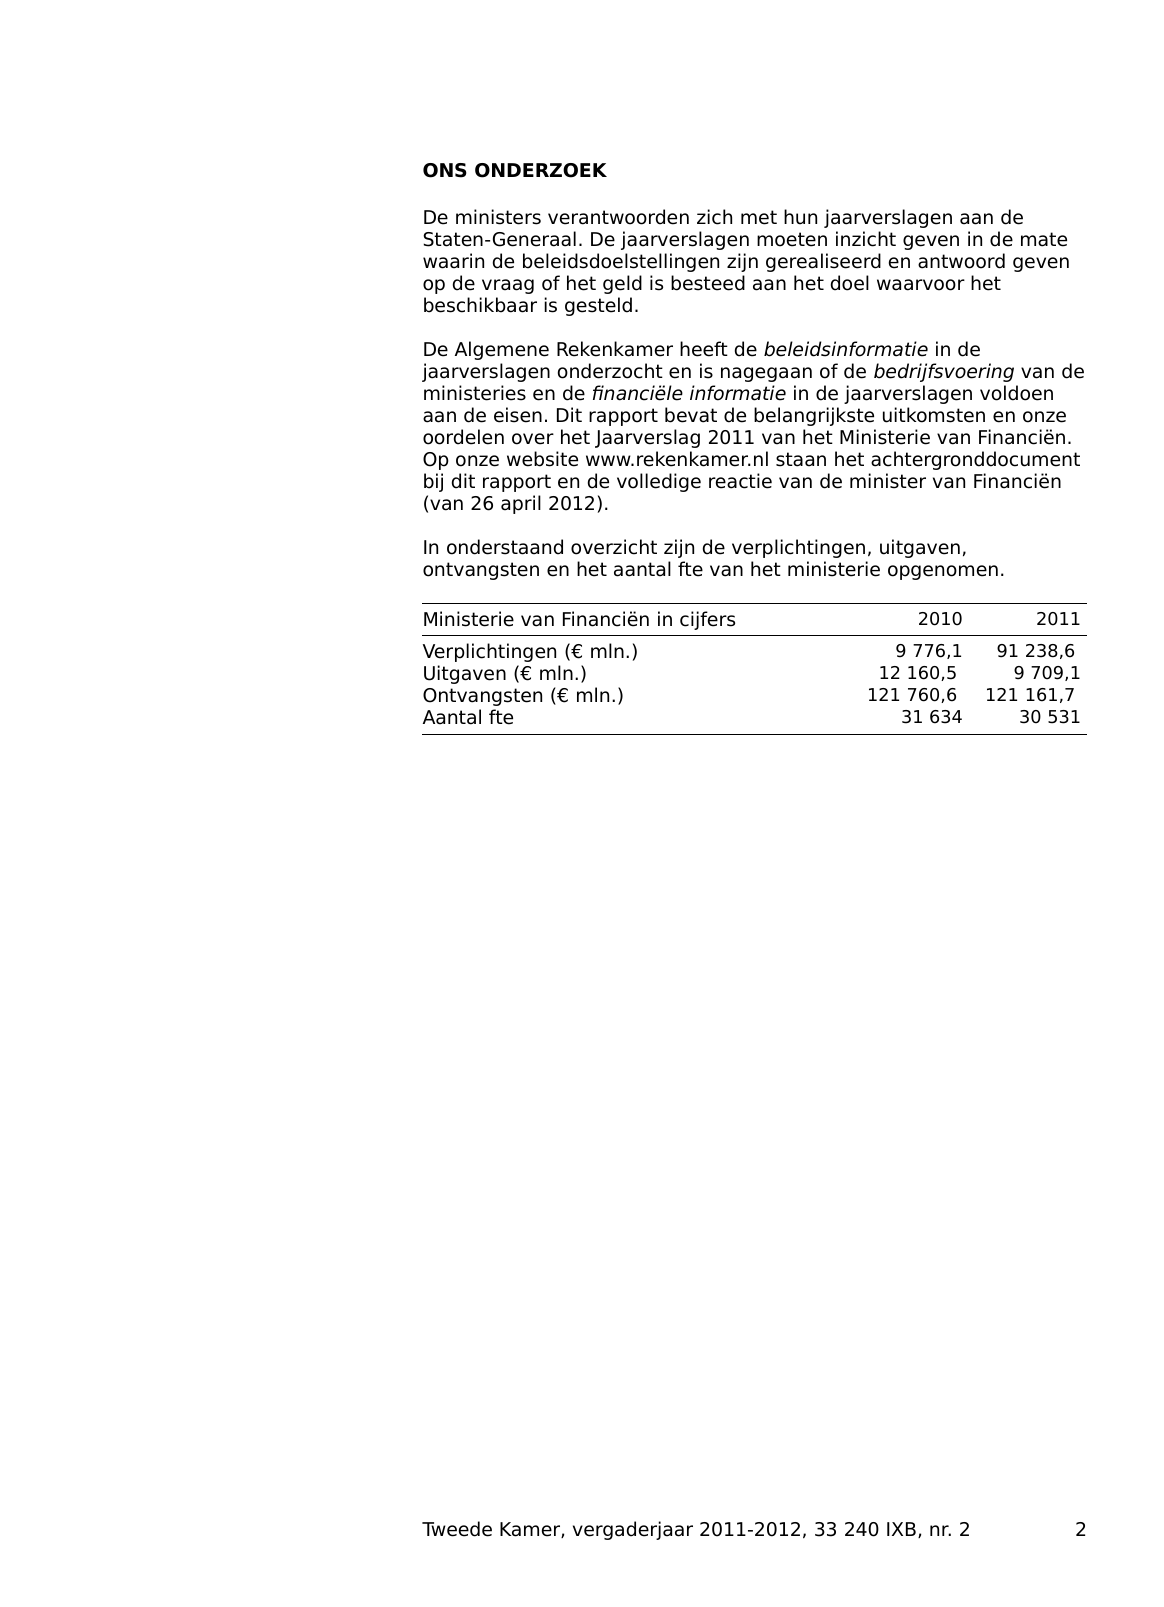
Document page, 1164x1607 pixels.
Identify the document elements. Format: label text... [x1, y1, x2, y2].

table_cell Uitgaven (€ mln.) [422, 663, 850, 685]
text De ministers verantwoorden zich met hun jaarverslagen aan de Staten-Generaal. De jaarverslagen moeten inzicht geven in de mate waarin de beleidsdoelstellingen zijn gerealiseerd en antwoord geven op de vraag of het geld is besteed aan het doel waarvoor het beschikbaar is gesteld. [422, 207, 1087, 317]
table_header 2010 [850, 604, 968, 635]
table_cell 12 160,5 [850, 663, 968, 685]
subtitle ONS ONDERZOEK [422, 160, 1087, 182]
table_cell 121 161,7 [969, 685, 1087, 707]
table_header Ministerie van Financiën in cijfers [422, 604, 850, 635]
text De Algemene Rekenkamer heeft de beleidsinformatie in de jaarverslagen onderzocht en is nagegaan of de bedrijfsvoering van de ministeries en de financiële informatie in de jaarverslagen voldoen aan de eisen. Dit rapport bevat de belangrijkste uitkomsten en onze oordelen over het Jaarverslag 2011 van het Ministerie van Financiën. Op onze website www.rekenkamer.nl staan het achtergronddocument bij dit rapport en de volledige reactie van de minister van Financiën (van 26 april 2012). [422, 339, 1087, 515]
table_cell 31 634 [850, 707, 968, 733]
table_cell 91 238,6 [969, 636, 1087, 663]
table_cell Aantal fte [422, 707, 850, 733]
table_cell Verplichtingen (€ mln.) [422, 636, 850, 663]
table_cell 30 531 [969, 707, 1087, 733]
table_cell 9 776,1 [850, 636, 968, 663]
table_header 2011 [969, 604, 1087, 635]
table_cell Ontvangsten (€ mln.) [422, 685, 850, 707]
table_cell 121 760,6 [850, 685, 968, 707]
text In onderstaand overzicht zijn de verplichtingen, uitgaven, ontvangsten en het aantal fte van het ministerie opgenomen. [422, 537, 1087, 581]
table_cell 9 709,1 [969, 663, 1087, 685]
